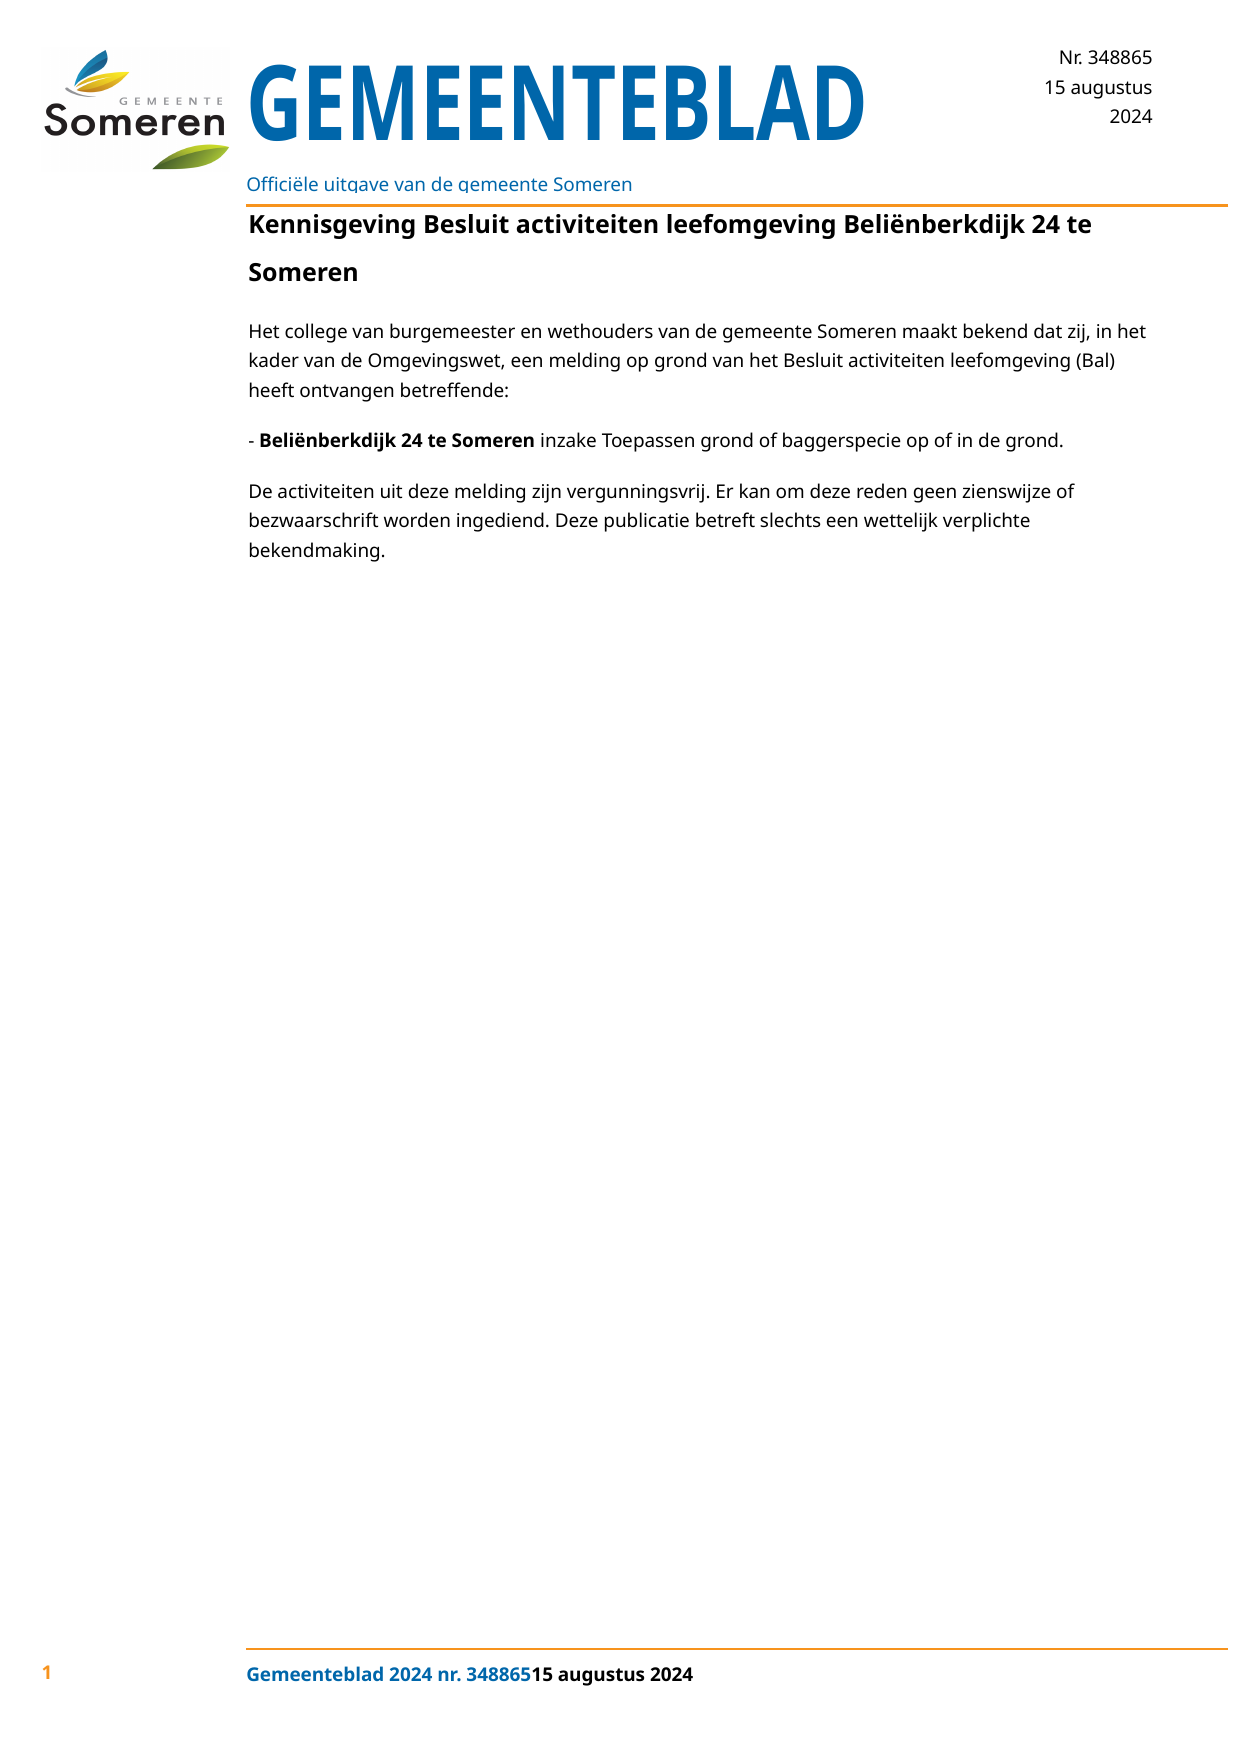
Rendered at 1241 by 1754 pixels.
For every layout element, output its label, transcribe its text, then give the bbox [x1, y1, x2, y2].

text Het college van burgemeester en wethouders van de gemeente Someren maakt bekend dat zij, in het kader van de Omgevingswet, een melding op grond van het Besluit activiteiten leefomgeving (Bal) heeft ontvangen betreffende: [248, 318, 1152, 403]
picture [41, 47, 231, 172]
text - Beliënberkdijk 24 te Someren inzake Toepassen grond of baggerspecie op of in de grond. [248, 427, 1152, 453]
text Kennisgeving Besluit activiteiten leefomgeving Beliënberkdijk 24 te Someren [248, 207, 1152, 288]
text De activiteiten uit deze melding zijn vergunningsvrij. Er kan om deze reden geen zienswijze of bezwaarschrift worden ingediend. Deze publicatie betreft slechts een wettelijk verplichte bekendmaking. [248, 478, 1152, 563]
